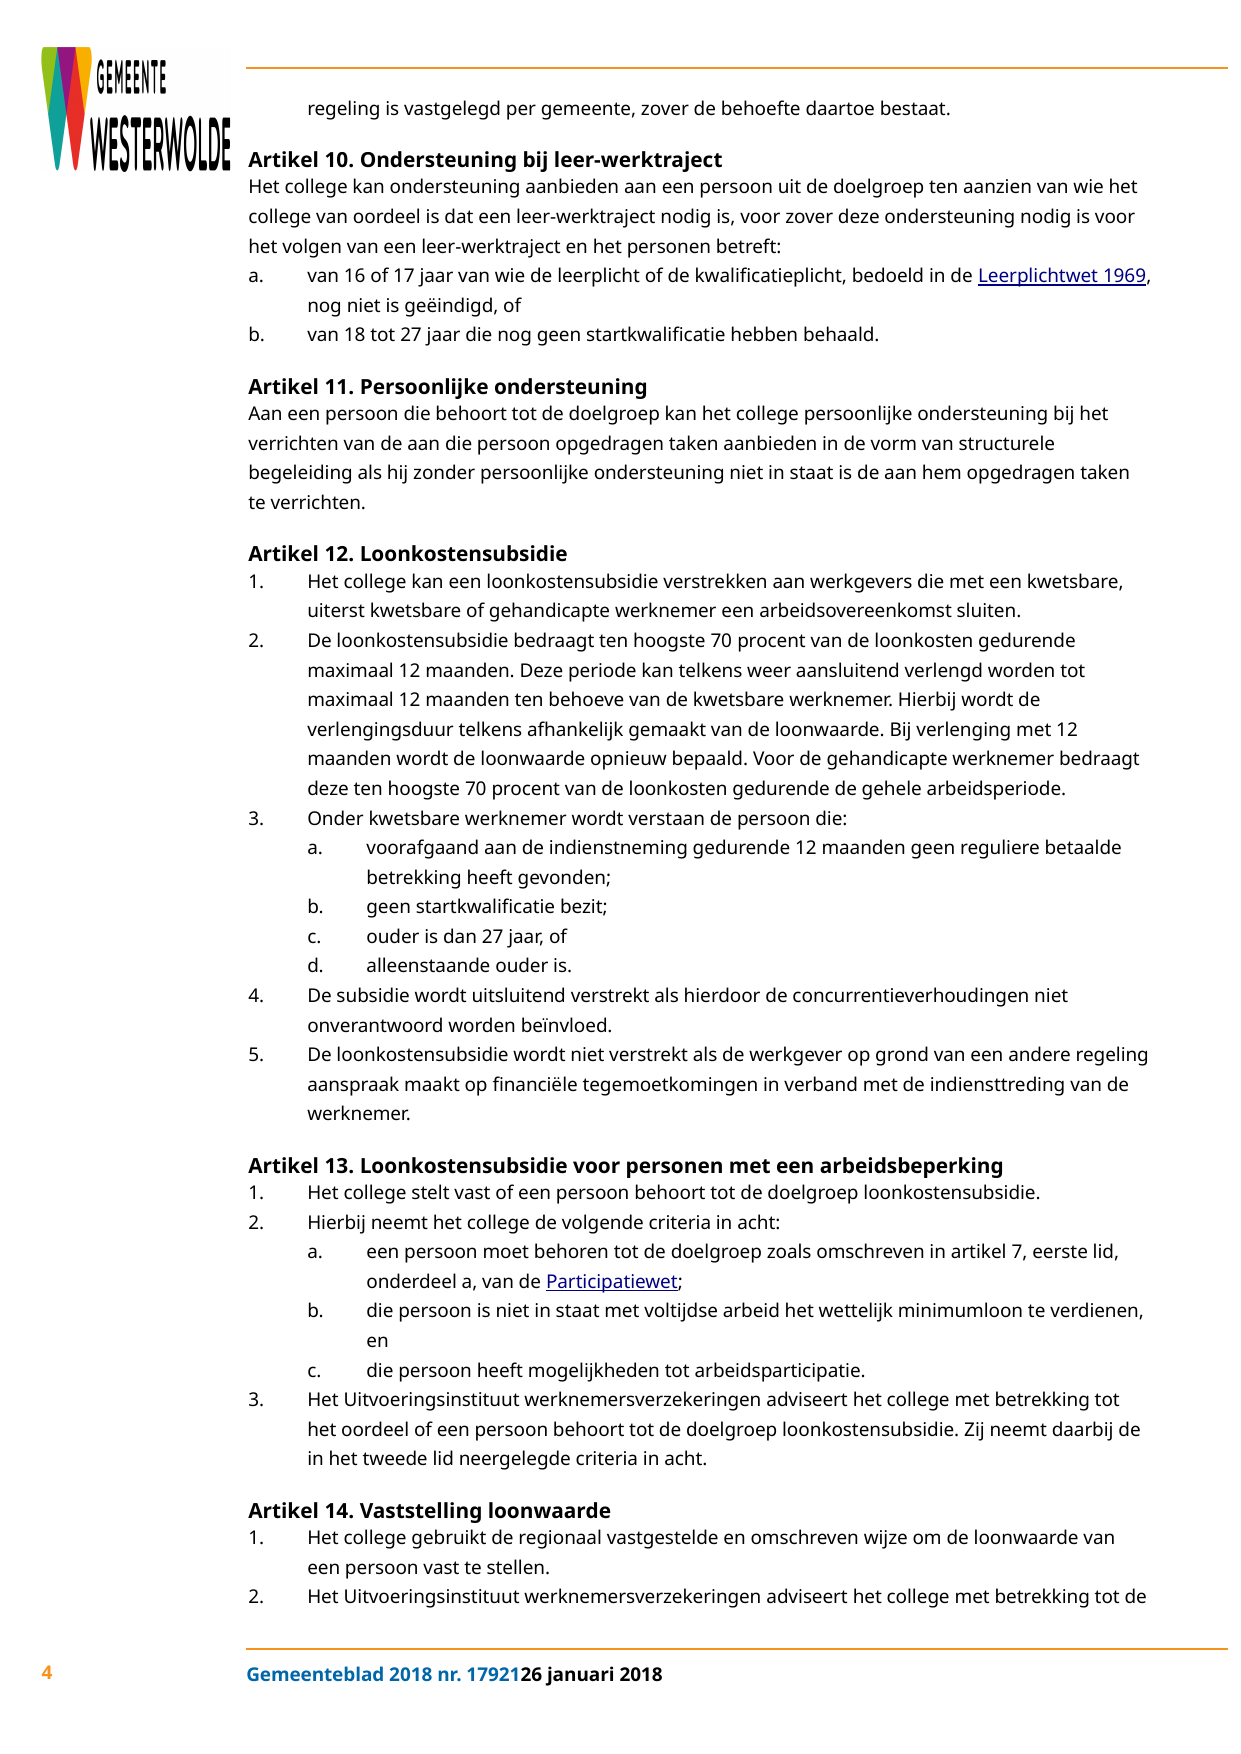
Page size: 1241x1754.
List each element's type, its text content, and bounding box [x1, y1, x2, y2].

list voorafgaand aan de indienstneming gedurende 12 maanden geen reguliere betaalde betrekking heeft gevonden; [307, 834, 1152, 889]
list De loonkostensubsidie wordt niet verstrekt als de werkgever op grond van een andere regeling aanspraak maakt op financiële tegemoetkomingen in verband met de indiensttreding van de werknemer. [248, 1041, 1152, 1126]
text Aan een persoon die behoort tot de doelgroep kan het college persoonlijke ondersteuning bij het verrichten van de aan die persoon opgedragen taken aanbieden in de vorm van structurele begeleiding als hij zonder persoonlijke ondersteuning niet in staat is de aan hem opgedragen taken te verrichten. [248, 400, 1152, 515]
text Artikel 14. Vaststelling loonwaarde [248, 1496, 1152, 1524]
list Hierbij neemt het college de volgende criteria in acht: [248, 1209, 1152, 1235]
list een persoon moet behoren tot de doelgroep zoals omschreven in artikel 7, eerste lid, onderdeel a, van de Participatiewet; [307, 1238, 1152, 1294]
text Artikel 13. Loonkostensubsidie voor personen met een arbeidsbeperking [248, 1151, 1152, 1179]
list alleenstaande ouder is. [307, 953, 1152, 978]
list Het Uitvoeringsinstituut werknemersverzekeringen adviseert het college met betrekking tot het oordeel of een persoon behoort tot de doelgroep loonkostensubsidie. Zij neemt daarbij de in het tweede lid neergelegde criteria in acht. [248, 1386, 1152, 1471]
list die persoon heeft mogelijkheden tot arbeidsparticipatie. [307, 1357, 1152, 1383]
list Onder kwetsbare werknemer wordt verstaan de persoon die: [248, 805, 1152, 830]
list Het college gebruikt de regionaal vastgestelde en omschreven wijze om de loonwaarde van een persoon vast te stellen. [248, 1524, 1152, 1580]
list Het Uitvoeringsinstituut werknemersverzekeringen adviseert het college met betrekking tot de [248, 1584, 1152, 1609]
list ouder is dan 27 jaar, of [307, 923, 1152, 949]
picture [41, 47, 231, 172]
text Het college kan ondersteuning aanbieden aan een persoon uit de doelgroep ten aanzien van wie het college van oordeel is dat een leer-werktraject nodig is, voor zover deze ondersteuning nodig is voor het volgen van een leer-werktraject en het personen betreft: [248, 174, 1152, 258]
list Het college stelt vast of een persoon behoort tot de doelgroep loonkostensubsidie. [248, 1179, 1152, 1205]
list De subsidie wordt uitsluitend verstrekt als hierdoor de concurrentieverhoudingen niet onverantwoord worden beïnvloed. [248, 982, 1152, 1037]
list van 16 of 17 jaar van wie de leerplicht of de kwalificatieplicht, bedoeld in de Leerplichtwet 1969, nog niet is geëindigd, of [248, 262, 1152, 318]
text Artikel 12. Loonkostensubsidie [248, 539, 1152, 568]
text Artikel 11. Persoonlijke ondersteuning [248, 372, 1152, 400]
list regeling is vastgelegd per gemeente, zover de behoefte daartoe bestaat. [248, 95, 1152, 121]
list De loonkostensubsidie bedraagt ten hoogste 70 procent van de loonkosten gedurende maximaal 12 maanden. Deze periode kan telkens weer aansluitend verlengd worden tot maximaal 12 maanden ten behoeve van de kwetsbare werknemer. Hierbij wordt de verlengingsduur telkens afhankelijk gemaakt van de loonwaarde. Bij verlenging met 12 maanden wordt de loonwaarde opnieuw bepaald. Voor de gehandicapte werknemer bedraagt deze ten hoogste 70 procent van de loonkosten gedurende de gehele arbeidsperiode. [248, 627, 1152, 801]
list die persoon is niet in staat met voltijdse arbeid het wettelijk minimumloon te verdienen, en [307, 1298, 1152, 1353]
text Artikel 10. Ondersteuning bij leer-werktraject [248, 145, 1152, 174]
list Het college kan een loonkostensubsidie verstrekken aan werkgevers die met een kwetsbare, uiterst kwetsbare of gehandicapte werknemer een arbeidsovereenkomst sluiten. [248, 568, 1152, 623]
list van 18 tot 27 jaar die nog geen startkwalificatie hebben behaald. [248, 322, 1152, 347]
list geen startkwalificatie bezit; [307, 893, 1152, 919]
